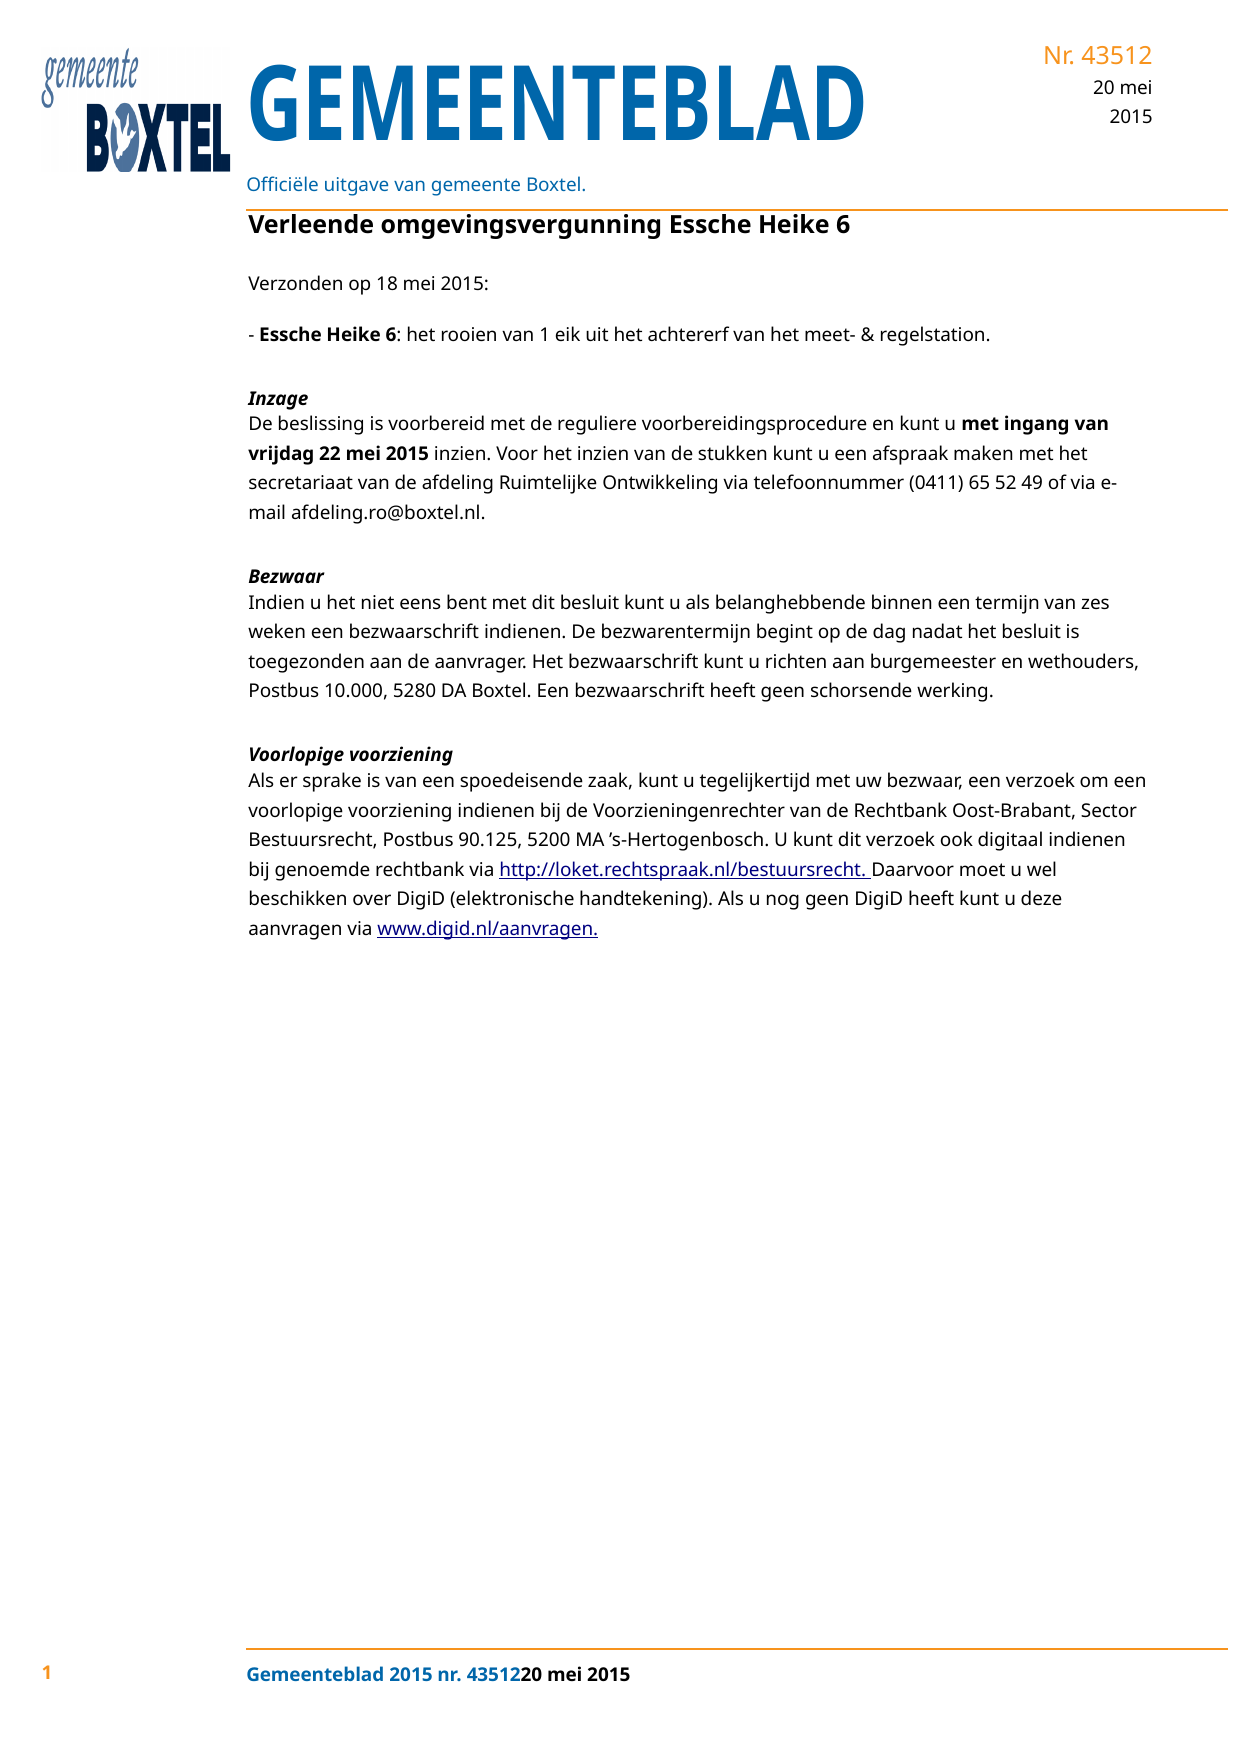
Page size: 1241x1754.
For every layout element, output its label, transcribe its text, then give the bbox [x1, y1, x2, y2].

text Indien u het niet eens bent met dit besluit kunt u als belanghebbende binnen een termijn van zes weken een bezwaarschrift indienen. De bezwarentermijn begint op de dag nadat het besluit is toegezonden aan de aanvrager. Het bezwaarschrift kunt u richten aan burgemeester en wethouders, Postbus 10.000, 5280 DA Boxtel. Een bezwaarschrift heeft geen schorsende werking. [248, 589, 1152, 703]
text Verleende omgevingsvergunning Essche Heike 6 [248, 211, 1152, 241]
picture [41, 47, 231, 172]
text Als er sprake is van een spoedeisende zaak, kunt u tegelijkertijd met uw bezwaar, een verzoek om een voorlopige voorziening indienen bij de Voorzieningenrechter van de Rechtbank Oost-Brabant, Sector Bestuursrecht, Postbus 90.125, 5200 MA ’s-Hertogenbosch. U kunt dit verzoek ook digitaal indienen bij genoemde rechtbank via http://loket.rechtspraak.nl/bestuursrecht. Daarvoor moet u wel beschikken over DigiD (elektronische handtekening). Als u nog geen DigiD heeft kunt u deze aanvragen via www.digid.nl/aanvragen. [248, 767, 1152, 941]
text Inzage [248, 385, 1152, 410]
text Verzonden op 18 mei 2015: [248, 270, 1152, 296]
text De beslissing is voorbereid met de reguliere voorbereidingsprocedure en kunt u met ingang van vrijdag 22 mei 2015 inzien. Voor het inzien van de stukken kunt u een afspraak maken met het secretariaat van de afdeling Ruimtelijke Ontwikkeling via telefoonnummer (0411) 65 52 49 of via e-mail afdeling.ro@boxtel.nl. [248, 410, 1152, 525]
text Bezwaar [248, 563, 1152, 589]
text - Essche Heike 6: het rooien van 1 eik uit het achtererf van het meet- & regelstation. [248, 321, 1152, 346]
text Voorlopige voorziening [248, 742, 1152, 767]
